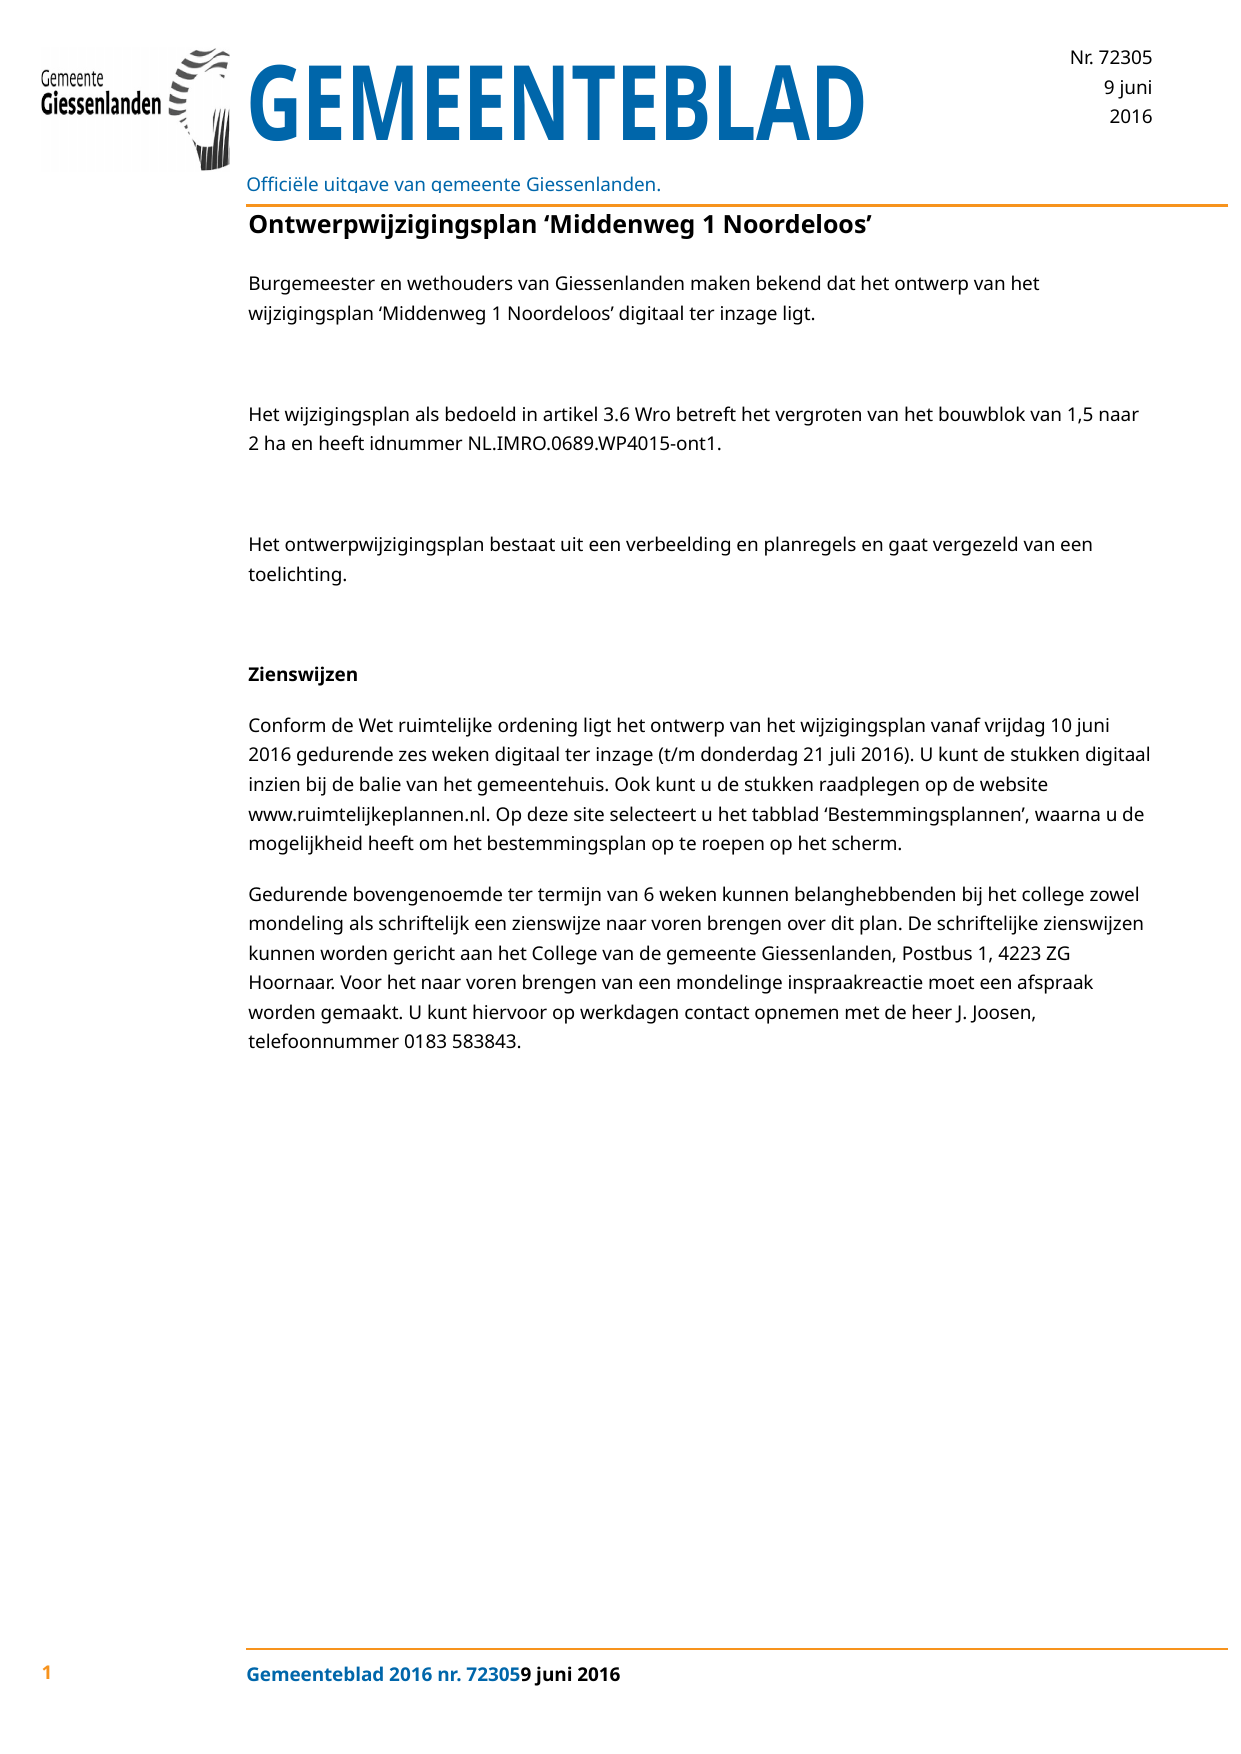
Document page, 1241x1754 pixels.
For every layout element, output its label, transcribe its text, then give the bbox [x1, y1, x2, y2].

text Het ontwerpwijzigingsplan bestaat uit een verbeelding en planregels en gaat vergezeld van een toelichting. [248, 531, 1152, 586]
text Zienswijzen [248, 662, 1152, 687]
text Gedurende bovengenoemde ter termijn van 6 weken kunnen belanghebbenden bij het college zowel mondeling als schriftelijk een zienswijze naar voren brengen over dit plan. De schriftelijke zienswijzen kunnen worden gericht aan het College van de gemeente Giessenlanden, Postbus 1, 4223 ZG Hoornaar. Voor het naar voren brengen van een mondelinge inspraakreactie moet een afspraak worden gemaakt. U kunt hiervoor op werkdagen contact opnemen met de heer J. Joosen, telefoonnummer 0183 583843. [248, 881, 1152, 1054]
text Conform de Wet ruimtelijke ordening ligt het ontwerp van het wijzigingsplan vanaf vrijdag 10 juni 2016 gedurende zes weken digitaal ter inzage (t/m donderdag 21 juli 2016). U kunt de stukken digitaal inzien bij de balie van het gemeentehuis. Ook kunt u de stukken raadplegen op de website www.ruimtelijkeplannen.nl. Op deze site selecteert u het tabblad ‘Bestemmingsplannen’, waarna u de mogelijkheid heeft om het bestemmingsplan op te roepen op het scherm. [248, 712, 1152, 856]
text Het wijzigingsplan als bedoeld in artikel 3.6 Wro betreft het vergroten van het bouwblok van 1,5 naar 2 ha en heeft idnummer NL.IMRO.0689.WP4015-ont1. [248, 401, 1152, 456]
text Burgemeester en wethouders van Giessenlanden maken bekend dat het ontwerp van het wijzigingsplan ‘Middenweg 1 Noordeloos’ digitaal ter inzage ligt. [248, 270, 1152, 326]
picture [41, 47, 231, 172]
text Ontwerpwijzigingsplan ‘Middenweg 1 Noordeloos’ [248, 207, 1152, 241]
